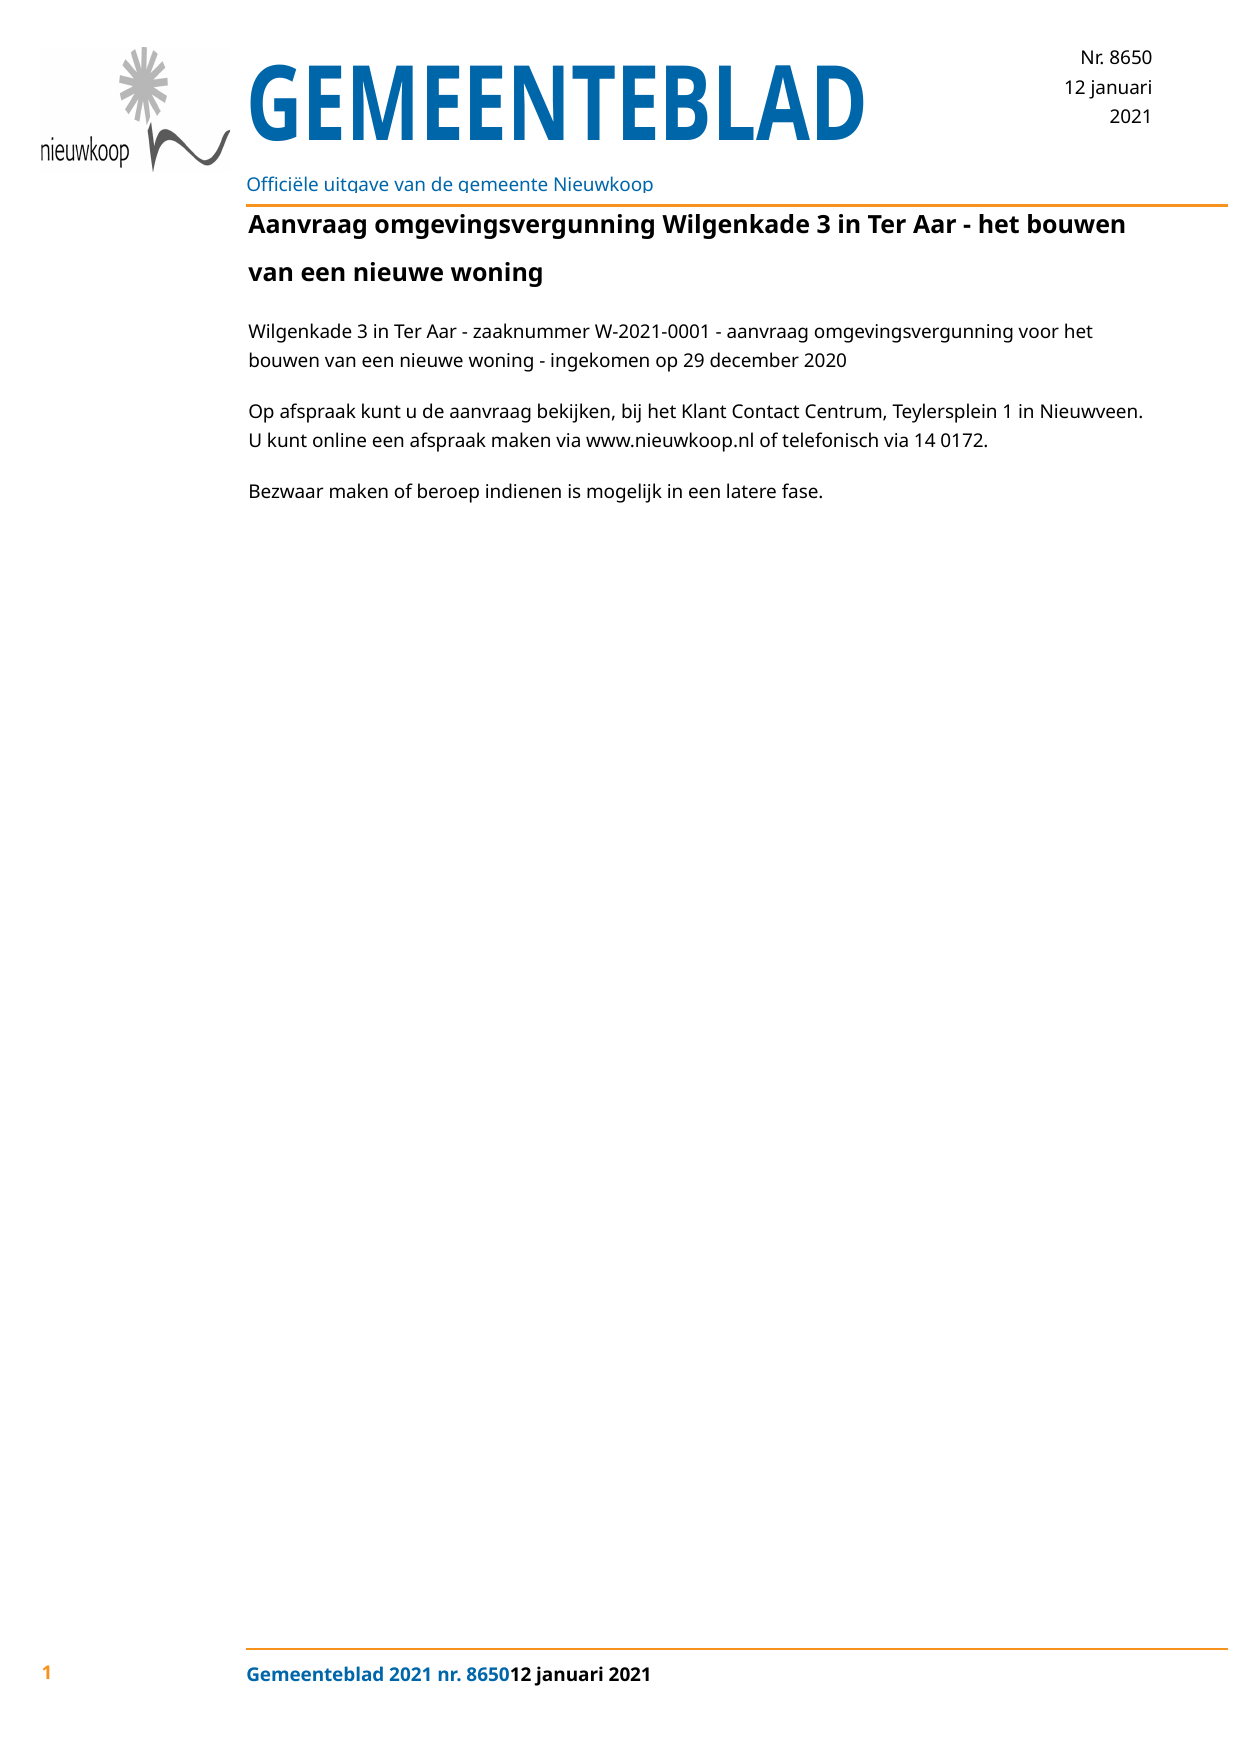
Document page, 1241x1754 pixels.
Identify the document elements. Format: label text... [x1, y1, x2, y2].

picture [41, 47, 231, 172]
text Wilgenkade 3 in Ter Aar - zaaknummer W-2021-0001 - aanvraag omgevingsvergunning voor het bouwen van een nieuwe woning - ingekomen op 29 december 2020 [248, 318, 1152, 373]
text Bezwaar maken of beroep indienen is mogelijk in een latere fase. [248, 478, 1152, 504]
text Op afspraak kunt u de aanvraag bekijken, bij het Klant Contact Centrum, Teylersplein 1 in Nieuwveen. U kunt online een afspraak maken via www.nieuwkoop.nl of telefonisch via 14 0172. [248, 398, 1152, 453]
text Aanvraag omgevingsvergunning Wilgenkade 3 in Ter Aar - het bouwen van een nieuwe woning [248, 207, 1152, 288]
